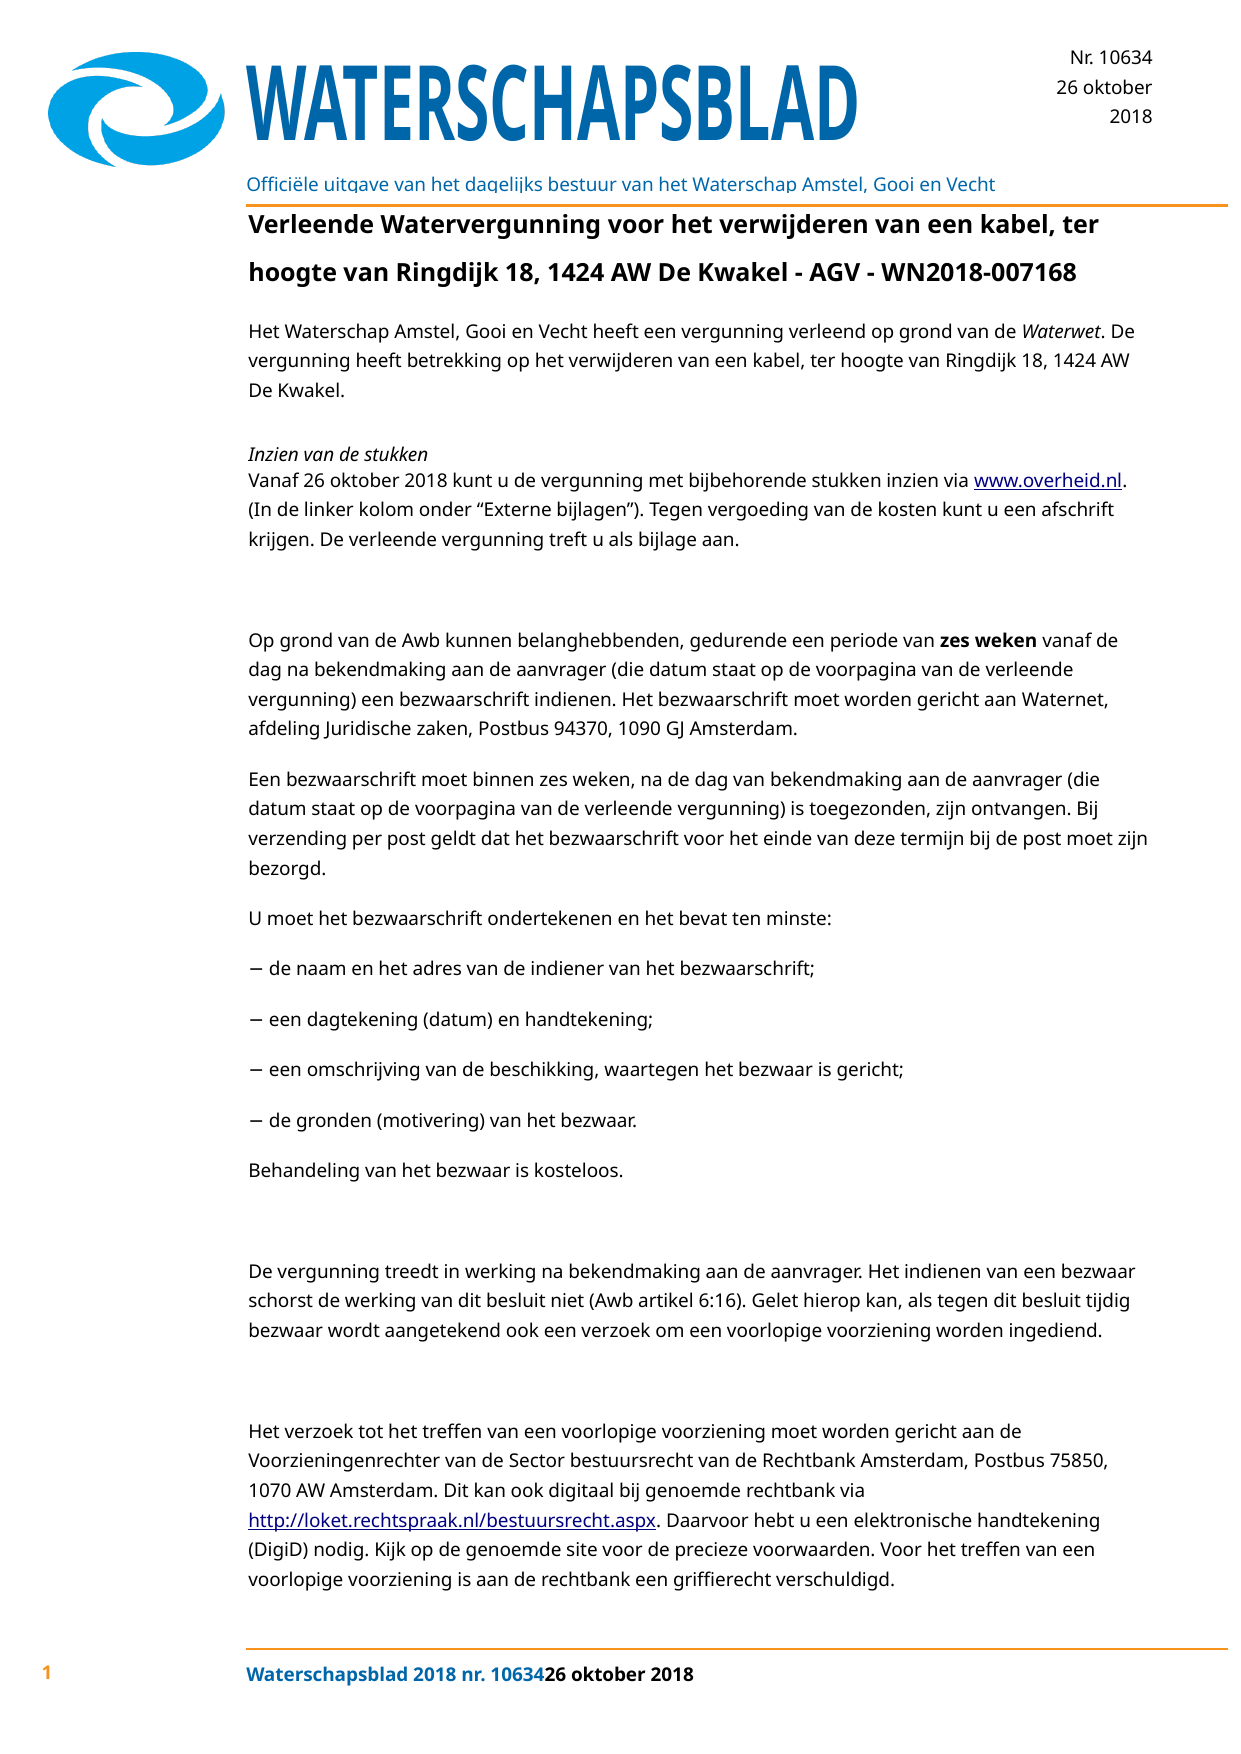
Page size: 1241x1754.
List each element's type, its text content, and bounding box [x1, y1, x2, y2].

text Het verzoek tot het treffen van een voorlopige voorziening moet worden gericht aan de Voorzieningenrechter van de Sector bestuursrecht van de Rechtbank Amsterdam, Postbus 75850, 1070 AW Amsterdam. Dit kan ook digitaal bij genoemde rechtbank via http://loket.rechtspraak.nl/bestuursrecht.aspx. Daarvoor hebt u een elektronische handtekening (DigiD) nodig. Kijk op de genoemde site voor de precieze voorwaarden. Voor het treffen van een voorlopige voorziening is aan de rechtbank een griffierecht verschuldigd. [248, 1418, 1152, 1592]
text − een omschrijving van de beschikking, waartegen het bezwaar is gericht; [248, 1056, 1152, 1082]
text Inzien van de stukken [248, 441, 1152, 467]
text Op grond van de Awb kunnen belanghebbenden, gedurende een periode van zes weken vanaf de dag na bekendmaking aan de aanvrager (die datum staat op de voorpagina van de verleende vergunning) een bezwaarschrift indienen. Het bezwaarschrift moet worden gericht aan Waternet, afdeling Juridische zaken, Postbus 94370, 1090 GJ Amsterdam. [248, 627, 1152, 741]
text − de naam en het adres van de indiener van het bezwaarschrift; [248, 956, 1152, 981]
text − de gronden (motivering) van het bezwaar. [248, 1107, 1152, 1132]
text De vergunning treedt in werking na bekendmaking aan de aanvrager. Het indienen van een bezwaar schorst de werking van dit besluit niet (Awb artikel 6:16). Gelet hierop kan, als tegen dit besluit tijdig bezwaar wordt aangetekend ook een verzoek om een voorlopige voorziening worden ingediend. [248, 1258, 1152, 1343]
text Verleende Watervergunning voor het verwijderen van een kabel, ter hoogte van Ringdijk 18, 1424 AW De Kwakel - AGV - WN2018-007168 [248, 207, 1152, 288]
text Een bezwaarschrift moet binnen zes weken, na de dag van bekendmaking aan de aanvrager (die datum staat op de voorpagina van de verleende vergunning) is toegezonden, zijn ontvangen. Bij verzending per post geldt dat het bezwaarschrift voor het einde van deze termijn bij de post moet zijn bezorgd. [248, 766, 1152, 880]
text Vanaf 26 oktober 2018 kunt u de vergunning met bijbehorende stukken inzien via www.overheid.nl. (In de linker kolom onder “Externe bijlagen”). Tegen vergoeding van de kosten kunt u een afschrift krijgen. De verleende vergunning treft u als bijlage aan. [248, 467, 1152, 552]
text U moet het bezwaarschrift ondertekenen en het bevat ten minste: [248, 905, 1152, 931]
picture [41, 47, 231, 172]
text − een dagtekening (datum) en handtekening; [248, 1006, 1152, 1032]
text Behandeling van het bezwaar is kosteloos. [248, 1157, 1152, 1183]
text Het Waterschap Amstel, Gooi en Vecht heeft een vergunning verleend op grond van de Waterwet. De vergunning heeft betrekking op het verwijderen van een kabel, ter hoogte van Ringdijk 18, 1424 AW De Kwakel. [248, 318, 1152, 403]
